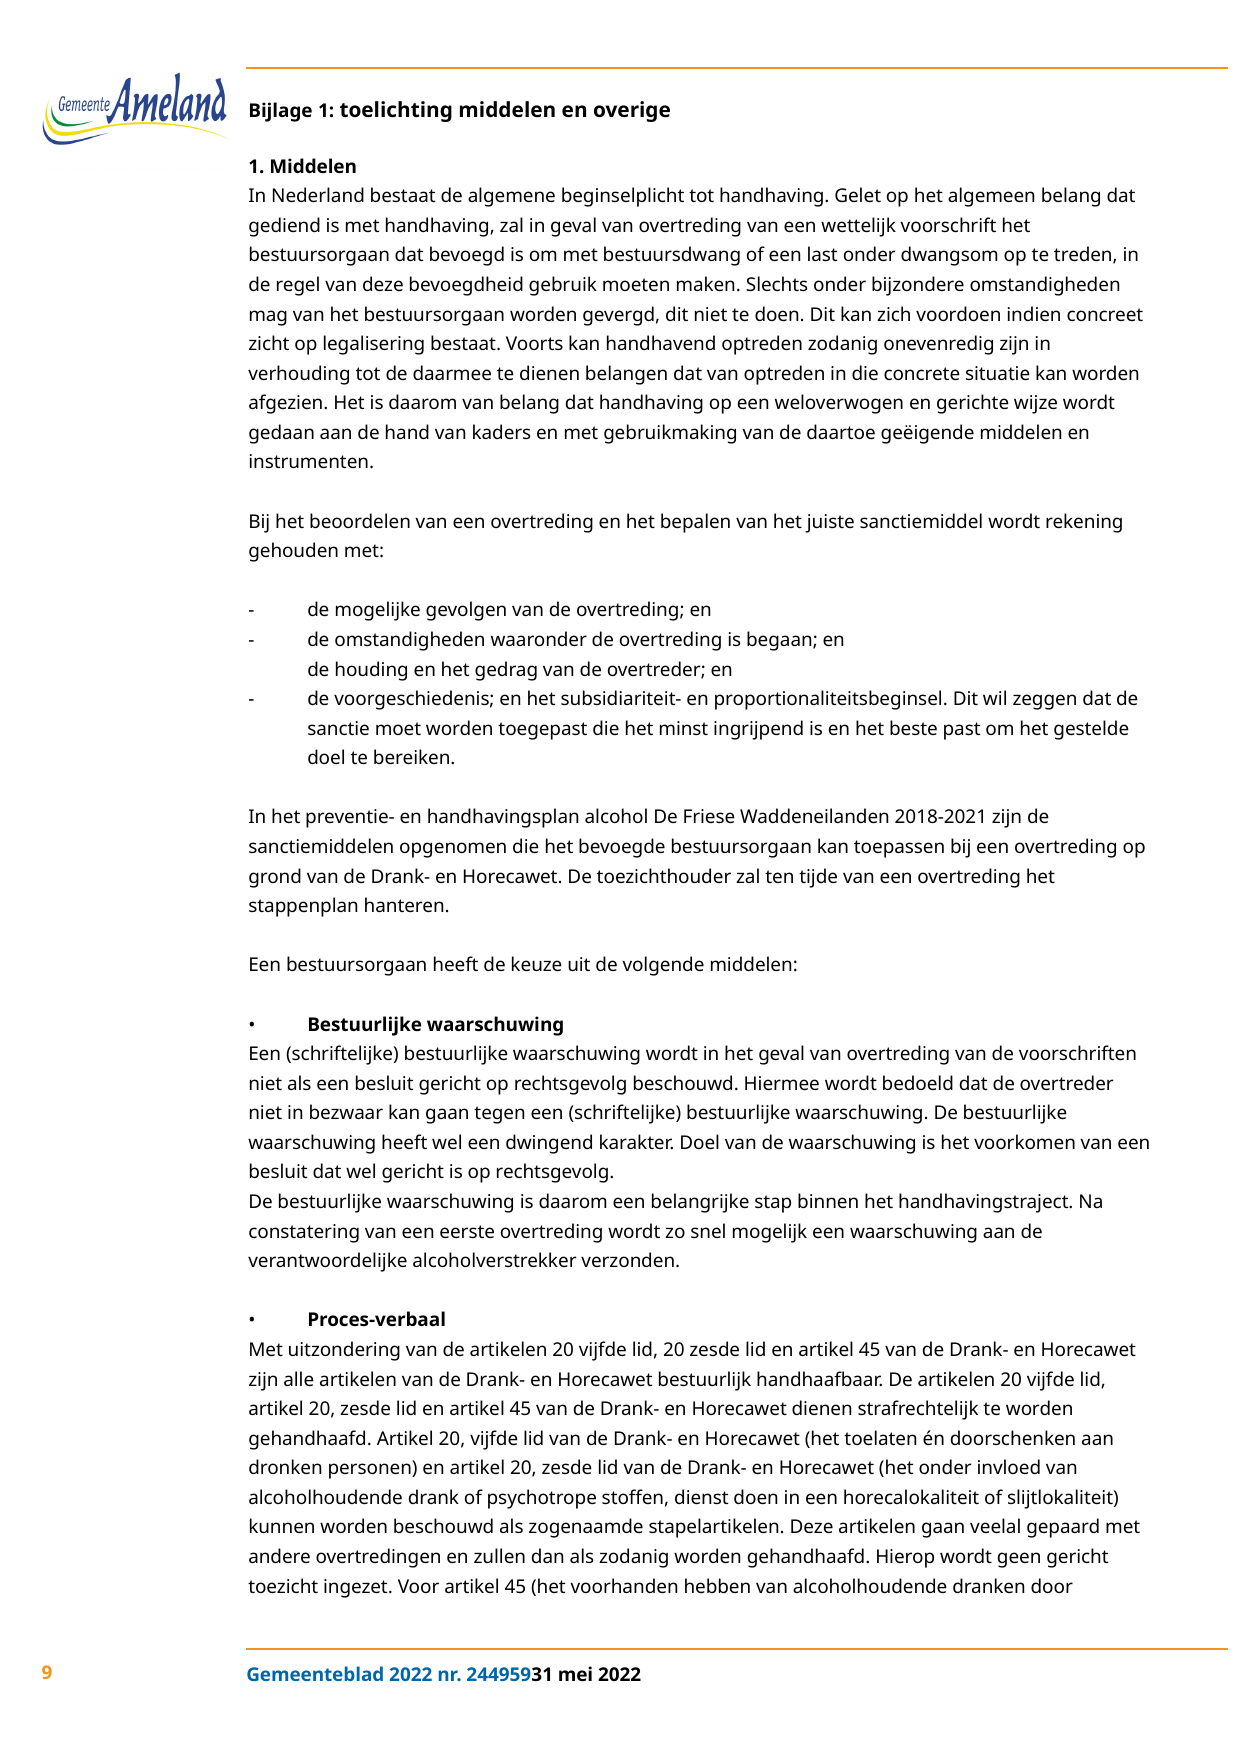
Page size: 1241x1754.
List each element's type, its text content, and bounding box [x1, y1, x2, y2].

text In Nederland bestaat de algemene beginselplicht tot handhaving. Gelet op het algemeen belang dat gediend is met handhaving, zal in geval van overtreding van een wettelijk voorschrift het bestuursorgaan dat bevoegd is om met bestuursdwang of een last onder dwangsom op te treden, in de regel van deze bevoegdheid gebruik moeten maken. Slechts onder bijzondere omstandigheden mag van het bestuursorgaan worden gevergd, dit niet te doen. Dit kan zich voordoen indien concreet zicht op legalisering bestaat. Voorts kan handhavend optreden zodanig onevenredig zijn in verhouding tot de daarmee te dienen belangen dat van optreden in die concrete situatie kan worden afgezien. Het is daarom van belang dat handhaving op een weloverwogen en gerichte wijze wordt gedaan aan de hand van kaders en met gebruikmaking van de daartoe geëigende middelen en instrumenten. [248, 182, 1152, 474]
text Bijlage 1: toelichting middelen en overige [248, 95, 1152, 123]
list de voorgeschiedenis; en het subsidiariteit- en proportionaliteitsbeginsel. Dit wil zeggen dat de sanctie moet worden toegepast die het minst ingrijpend is en het beste past om het gestelde doel te bereiken. [248, 685, 1152, 770]
text 1. Middelen [248, 153, 1152, 179]
list de mogelijke gevolgen van de overtreding; en [248, 597, 1152, 622]
text Met uitzondering van de artikelen 20 vijfde lid, 20 zesde lid en artikel 45 van de Drank- en Horecawet zijn alle artikelen van de Drank- en Horecawet bestuurlijk handhaafbaar. De artikelen 20 vijfde lid, artikel 20, zesde lid en artikel 45 van de Drank- en Horecawet dienen strafrechtelijk te worden gehandhaafd. Artikel 20, vijfde lid van de Drank- en Horecawet (het toelaten én doorschenken aan dronken personen) en artikel 20, zesde lid van de Drank- en Horecawet (het onder invloed van alcoholhoudende drank of psychotrope stoffen, dienst doen in een horecalokaliteit of slijtlokaliteit) kunnen worden beschouwd als zogenaamde stapelartikelen. Deze artikelen gaan veelal gepaard met andere overtredingen en zullen dan als zodanig worden gehandhaafd. Hierop wordt geen gericht toezicht ingezet. Voor artikel 45 (het voorhanden hebben van alcoholhoudende dranken door [248, 1336, 1152, 1599]
text In het preventie- en handhavingsplan alcohol De Friese Waddeneilanden 2018-2021 zijn de sanctiemiddelen opgenomen die het bevoegde bestuursorgaan kan toepassen bij een overtreding op grond van de Drank- en Horecawet. De toezichthouder zal ten tijde van een overtreding het stappenplan hanteren. [248, 804, 1152, 918]
text De bestuurlijke waarschuwing is daarom een belangrijke stap binnen het handhavingstraject. Na constatering van een eerste overtreding wordt zo snel mogelijk een waarschuwing aan de verantwoordelijke alcoholverstrekker verzonden. [248, 1188, 1152, 1273]
list de houding en het gedrag van de overtreder; en [248, 656, 1152, 682]
picture [41, 47, 231, 172]
text Bij het beoordelen van een overtreding en het bepalen van het juiste sanctiemiddel wordt rekening gehouden met: [248, 508, 1152, 563]
text Een bestuursorgaan heeft de keuze uit de volgende middelen: [248, 952, 1152, 977]
text Een (schriftelijke) bestuurlijke waarschuwing wordt in het geval van overtreding van de voorschriften niet als een besluit gericht op rechtsgevolg beschouwd. Hiermee wordt bedoeld dat de overtreder niet in bezwaar kan gaan tegen een (schriftelijke) bestuurlijke waarschuwing. De bestuurlijke waarschuwing heeft wel een dwingend karakter. Doel van de waarschuwing is het voorkomen van een besluit dat wel gericht is op rechtsgevolg. [248, 1040, 1152, 1184]
list Proces-verbaal [248, 1307, 1152, 1332]
list Bestuurlijke waarschuwing [248, 1011, 1152, 1037]
list de omstandigheden waaronder de overtreding is begaan; en [248, 626, 1152, 652]
